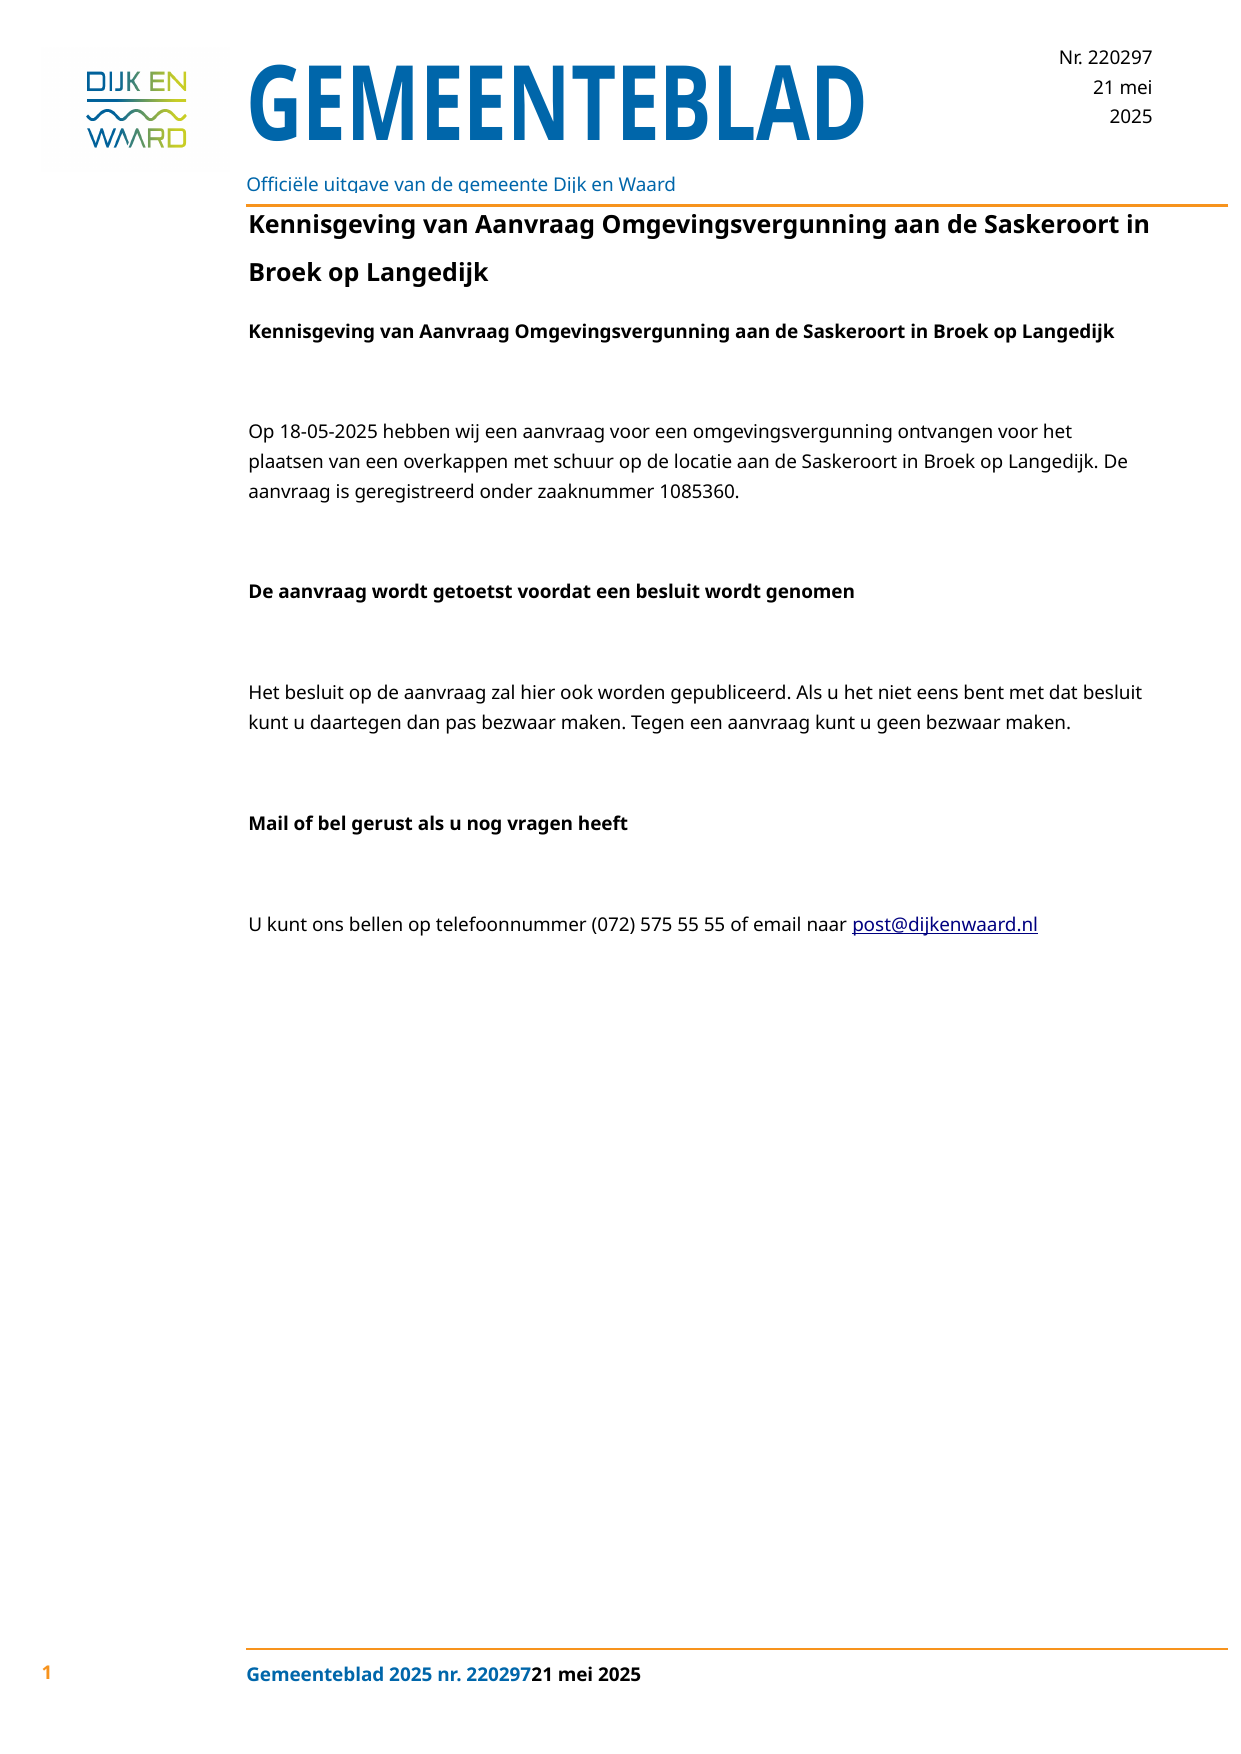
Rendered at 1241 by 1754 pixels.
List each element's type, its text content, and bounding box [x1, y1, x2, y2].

text De aanvraag wordt getoetst voordat een besluit wordt genomen [248, 579, 1152, 604]
text Mail of bel gerust als u nog vragen heeft [248, 810, 1152, 836]
text Op 18-05-2025 hebben wij een aanvraag voor een omgevingsvergunning ontvangen voor het plaatsen van een overkappen met schuur op de locatie aan de Saskeroort in Broek op Langedijk. De aanvraag is geregistreerd onder zaaknummer 1085360. [248, 419, 1152, 504]
text U kunt ons bellen op telefoonnummer (072) 575 55 55 of email naar post@dijkenwaard.nl [248, 911, 1152, 937]
text Kennisgeving van Aanvraag Omgevingsvergunning aan de Saskeroort in Broek op Langedijk [248, 318, 1152, 344]
text Het besluit op de aanvraag zal hier ook worden gepubliceerd. Als u het niet eens bent met dat besluit kunt u daartegen dan pas bezwaar maken. Tegen een aanvraag kunt u geen bezwaar maken. [248, 679, 1152, 735]
picture [41, 47, 231, 172]
text Kennisgeving van Aanvraag Omgevingsvergunning aan de Saskeroort in Broek op Langedijk [248, 207, 1152, 288]
